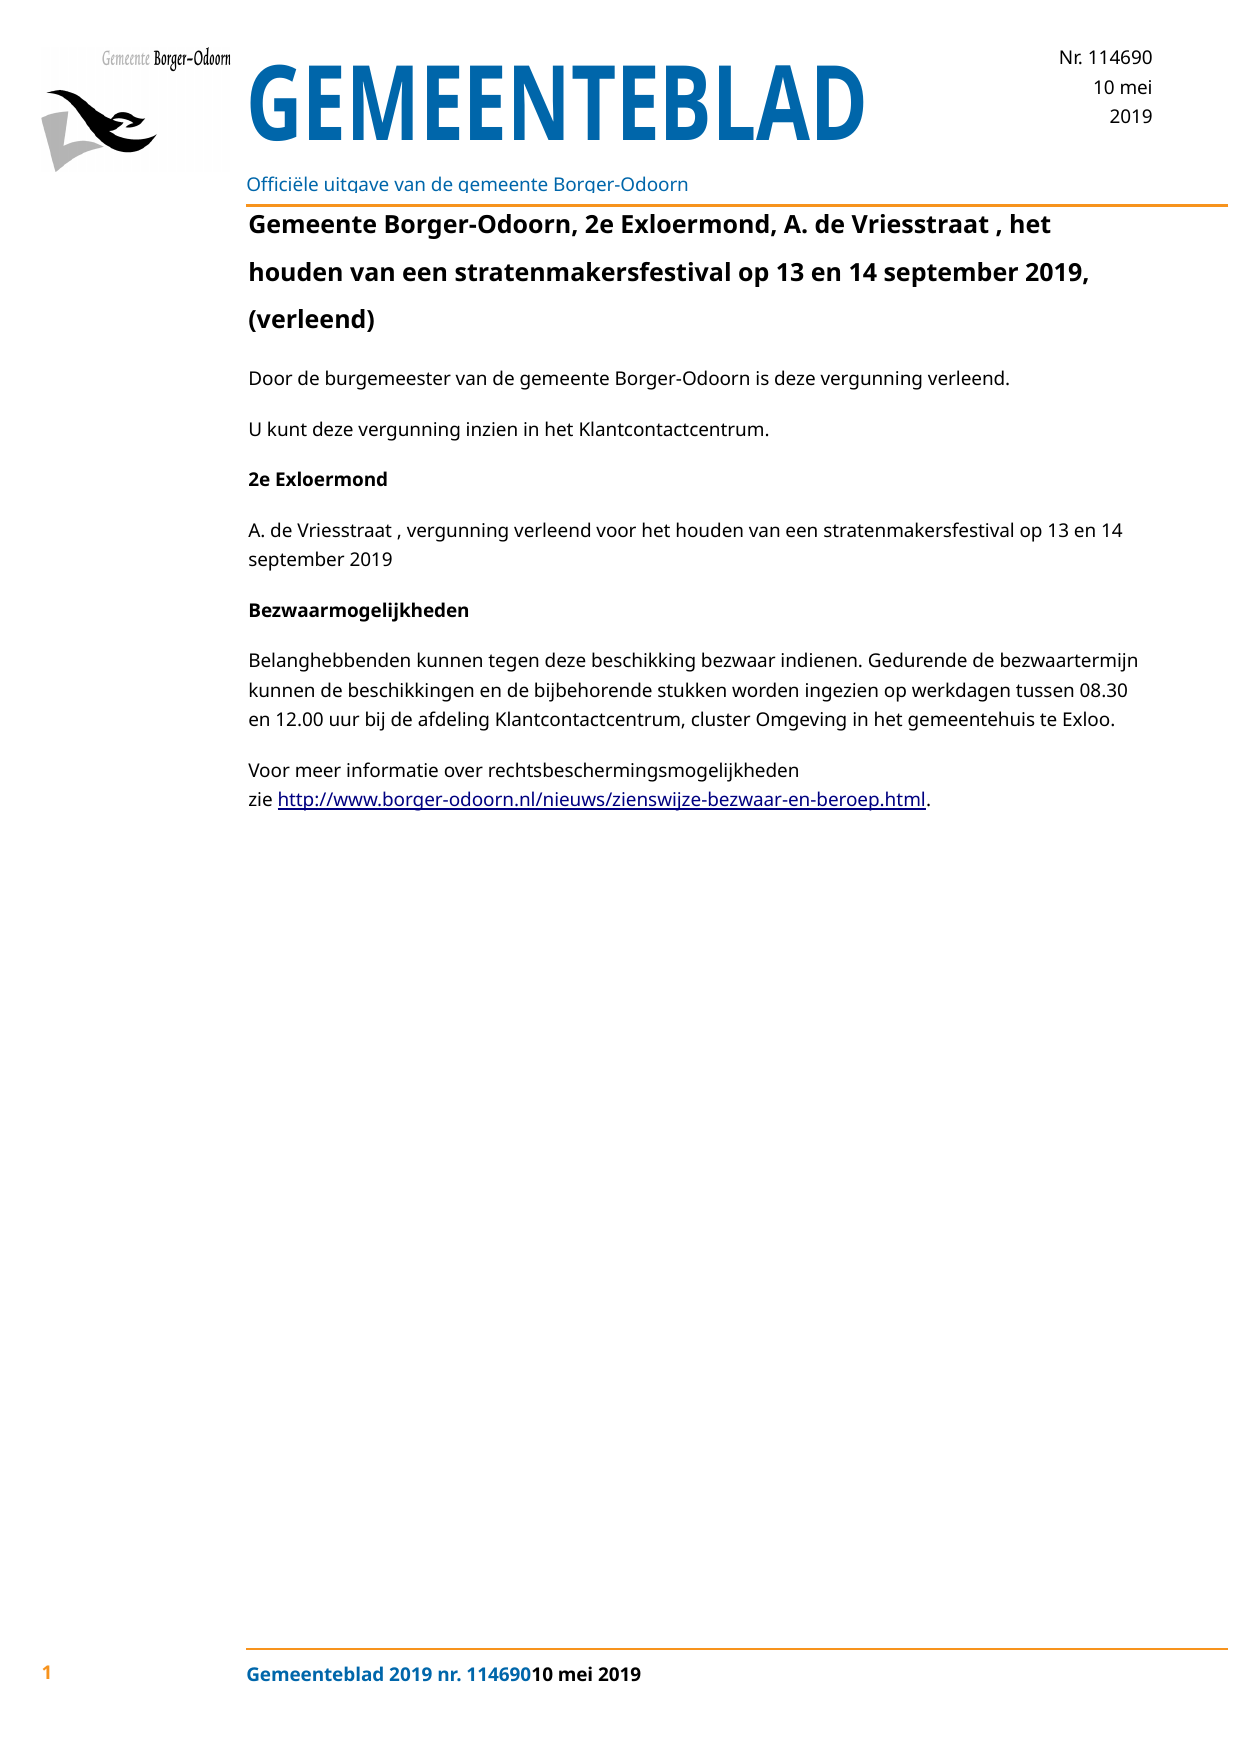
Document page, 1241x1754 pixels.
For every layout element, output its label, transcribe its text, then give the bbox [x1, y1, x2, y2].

text U kunt deze vergunning inzien in het Klantcontactcentrum. [248, 416, 1152, 442]
text Belanghebbenden kunnen tegen deze beschikking bezwaar indienen. Gedurende de bezwaartermijn kunnen de beschikkingen en de bijbehorende stukken worden ingezien op werkdagen tussen 08.30 en 12.00 uur bij de afdeling Klantcontactcentrum, cluster Omgeving in het gemeentehuis te Exloo. [248, 647, 1152, 732]
text A. de Vriesstraat , vergunning verleend voor het houden van een stratenmakersfestival op 13 en 14 september 2019 [248, 517, 1152, 572]
text 2e Exloermond [248, 466, 1152, 492]
text Voor meer informatie over rechtsbeschermingsmogelijkheden zie http://www.borger-odoorn.nl/nieuws/zienswijze-bezwaar-en-beroep.html. [248, 757, 1152, 812]
text Bezwaarmogelijkheden [248, 597, 1152, 622]
text Gemeente Borger-Odoorn, 2e Exloermond, A. de Vriesstraat , het houden van een stratenmakersfestival op 13 en 14 september 2019, (verleend) [248, 207, 1152, 336]
picture [41, 47, 231, 172]
text Door de burgemeester van de gemeente Borger-Odoorn is deze vergunning verleend. [248, 366, 1152, 391]
